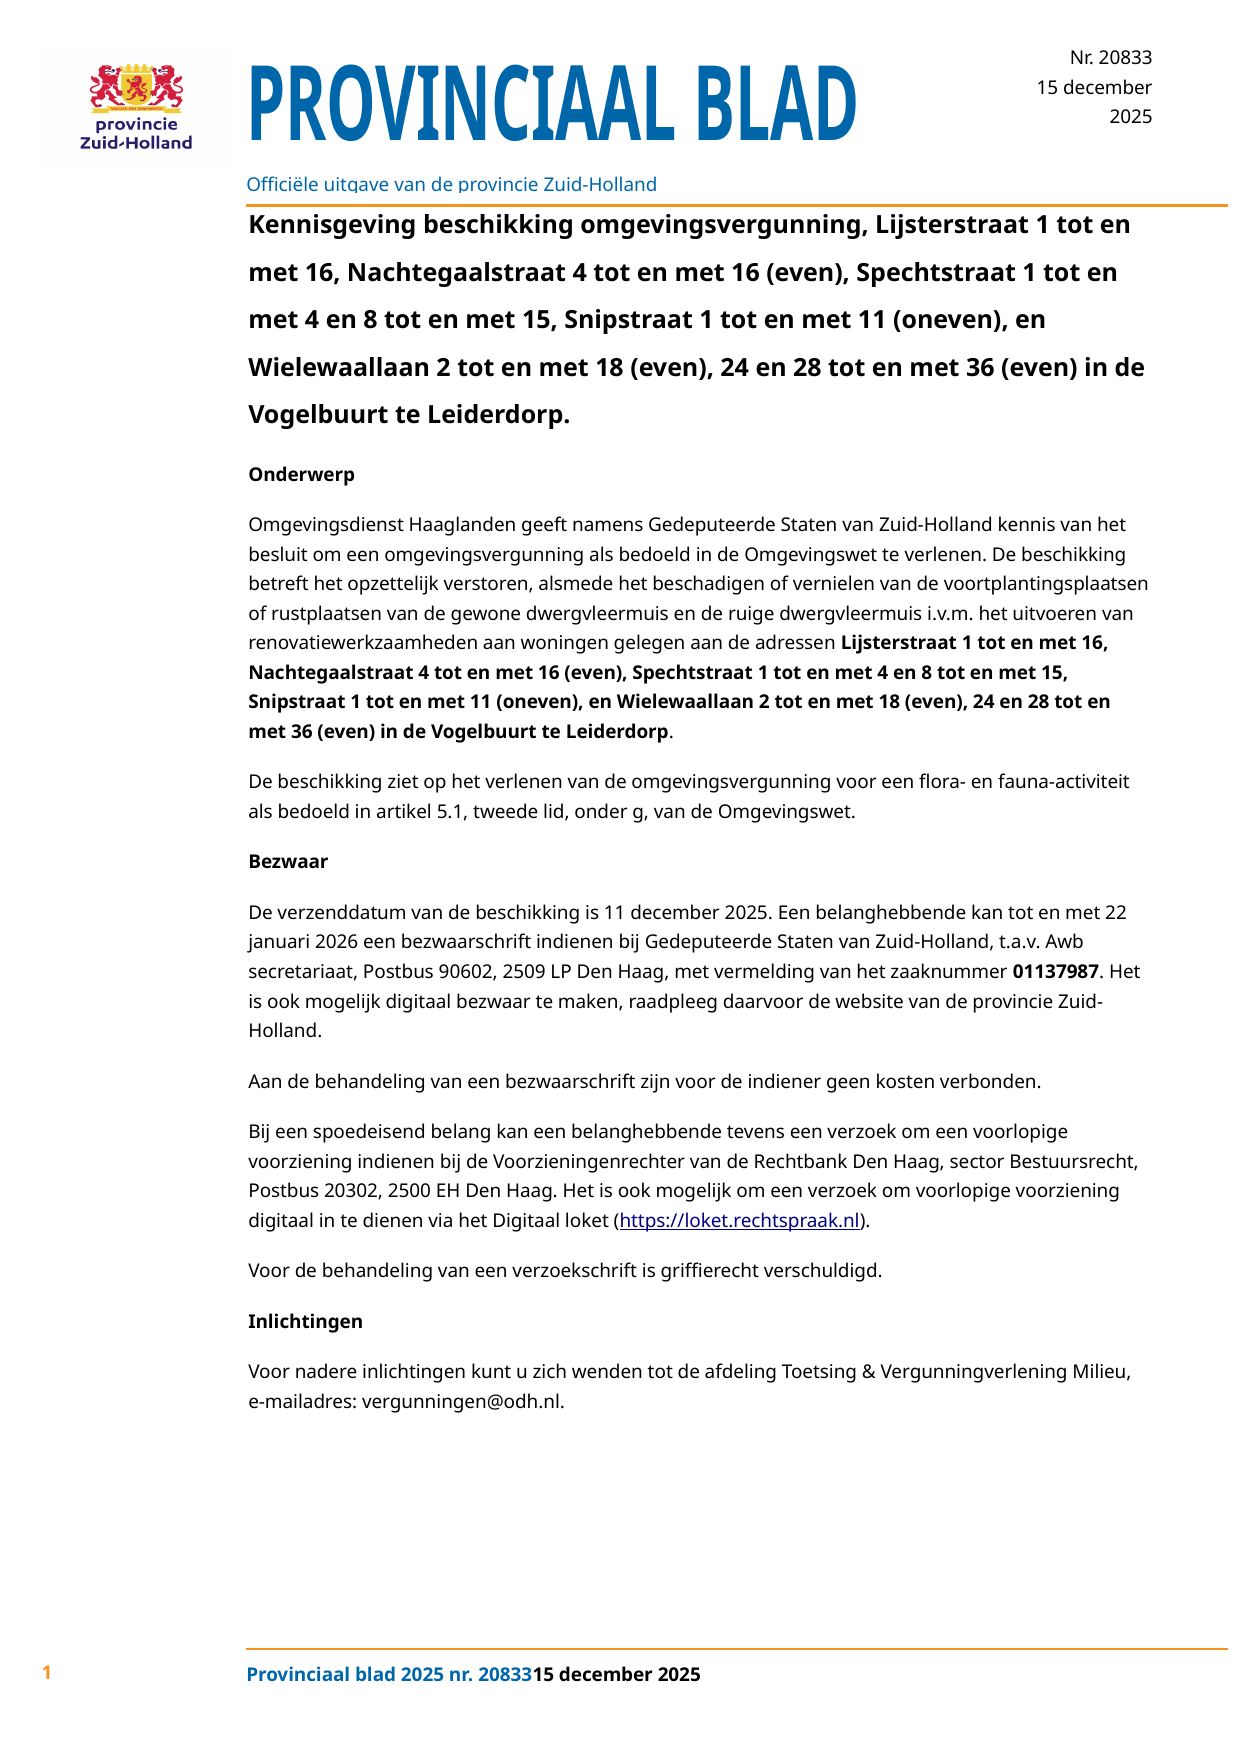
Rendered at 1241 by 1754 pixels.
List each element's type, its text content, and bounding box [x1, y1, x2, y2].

text Aan de behandeling van een bezwaarschrift zijn voor de indiener geen kosten verbonden. [248, 1068, 1152, 1093]
text De verzenddatum van de beschikking is 11 december 2025. Een belanghebbende kan tot en met 22 januari 2026 een bezwaarschrift indienen bij Gedeputeerde Staten van Zuid-Holland, t.a.v. Awb secretariaat, Postbus 90602, 2509 LP Den Haag, met vermelding van het zaaknummer 01137987. Het is ook mogelijk digitaal bezwaar te maken, raadpleeg daarvoor de website van de provincie Zuid-Holland. [248, 899, 1152, 1043]
text Voor nadere inlichtingen kunt u zich wenden tot de afdeling Toetsing & Vergunningverlening Milieu, e-mailadres: vergunningen@odh.nl. [248, 1358, 1152, 1413]
text Voor de behandeling van een verzoekschrift is griffierecht verschuldigd. [248, 1257, 1152, 1283]
text Omgevingsdienst Haaglanden geeft namens Gedeputeerde Staten van Zuid-Holland kennis van het besluit om een omgevingsvergunning als bedoeld in de Omgevingswet te verlenen. De beschikking betreft het opzettelijk verstoren, alsmede het beschadigen of vernielen van de voortplantingsplaatsen of rustplaatsen van de gewone dwergvleermuis en de ruige dwergvleermuis i.v.m. het uitvoeren van renovatiewerkzaamheden aan woningen gelegen aan de adressen Lijsterstraat 1 tot en met 16, Nachtegaalstraat 4 tot en met 16 (even), Spechtstraat 1 tot en met 4 en 8 tot en met 15, Snipstraat 1 tot en met 11 (oneven), en Wielewaallaan 2 tot en met 18 (even), 24 en 28 tot en met 36 (even) in de Vogelbuurt te Leiderdorp. [248, 511, 1152, 744]
picture [41, 47, 231, 172]
text Kennisgeving beschikking omgevingsvergunning, Lijsterstraat 1 tot en met 16, Nachtegaalstraat 4 tot en met 16 (even), Spechtstraat 1 tot en met 4 en 8 tot en met 15, Snipstraat 1 tot en met 11 (oneven), en Wielewaallaan 2 tot en met 18 (even), 24 en 28 tot en met 36 (even) in de Vogelbuurt te Leiderdorp. [248, 207, 1152, 431]
text Onderwerp [248, 461, 1152, 486]
text Bezwaar [248, 849, 1152, 874]
text De beschikking ziet op het verlenen van de omgevingsvergunning voor een flora- en fauna-activiteit als bedoeld in artikel 5.1, tweede lid, onder g, van de Omgevingswet. [248, 769, 1152, 824]
text Inlichtingen [248, 1308, 1152, 1333]
text Bij een spoedeisend belang kan een belanghebbende tevens een verzoek om een voorlopige voorziening indienen bij de Voorzieningenrechter van de Rechtbank Den Haag, sector Bestuursrecht, Postbus 20302, 2500 EH Den Haag. Het is ook mogelijk om een verzoek om voorlopige voorziening digitaal in te dienen via het Digitaal loket (https://loket.rechtspraak.nl). [248, 1118, 1152, 1233]
